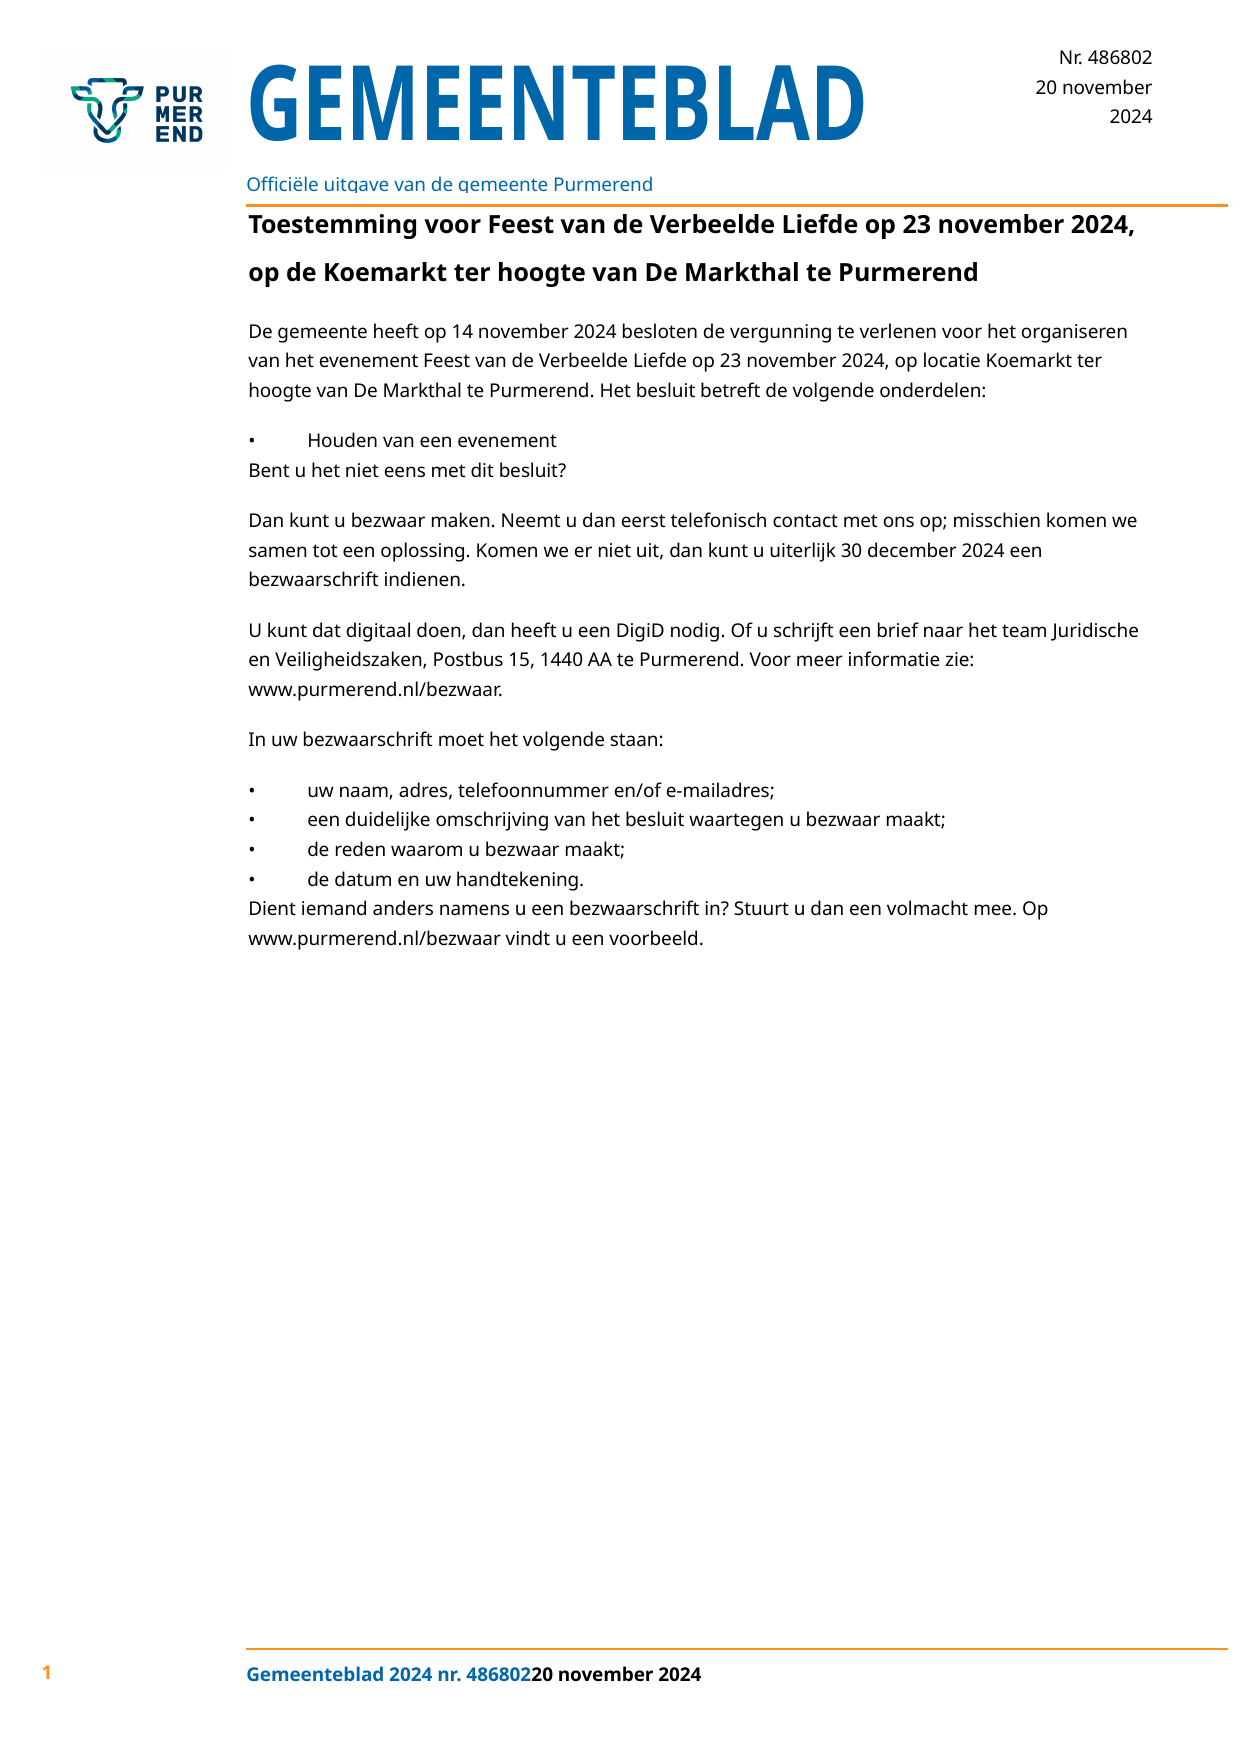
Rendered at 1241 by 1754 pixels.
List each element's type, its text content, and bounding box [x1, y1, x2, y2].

text U kunt dat digitaal doen, dan heeft u een DigiD nodig. Of u schrijft een brief naar het team Juridische en Veiligheidszaken, Postbus 15, 1440 AA te Purmerend. Voor meer informatie zie: www.purmerend.nl/bezwaar. [248, 617, 1152, 702]
text De gemeente heeft op 14 november 2024 besloten de vergunning te verlenen voor het organiseren van het evenement Feest van de Verbeelde Liefde op 23 november 2024, op locatie Koemarkt ter hoogte van De Markthal te Purmerend. Het besluit betreft de volgende onderdelen: [248, 318, 1152, 403]
text Toestemming voor Feest van de Verbeelde Liefde op 23 november 2024, op de Koemarkt ter hoogte van De Markthal te Purmerend [248, 207, 1152, 288]
text In uw bezwaarschrift moet het volgende staan: [248, 727, 1152, 752]
text Bent u het niet eens met dit besluit? [248, 457, 1152, 483]
text Dan kunt u bezwaar maken. Neemt u dan eerst telefonisch contact met ons op; misschien komen we samen tot een oplossing. Komen we er niet uit, dan kunt u uiterlijk 30 december 2024 een bezwaarschrift indienen. [248, 507, 1152, 592]
picture [41, 47, 231, 172]
list de reden waarom u bezwaar maakt; [248, 836, 1152, 862]
text Dient iemand anders namens u een bezwaarschrift in? Stuurt u dan een volmacht mee. Op www.purmerend.nl/bezwaar vindt u een voorbeeld. [248, 895, 1152, 951]
list uw naam, adres, telefoonnummer en/of e-mailadres; [248, 777, 1152, 803]
list een duidelijke omschrijving van het besluit waartegen u bezwaar maakt; [248, 807, 1152, 832]
list Houden van een evenement [248, 427, 1152, 453]
list de datum en uw handtekening. [248, 866, 1152, 892]
